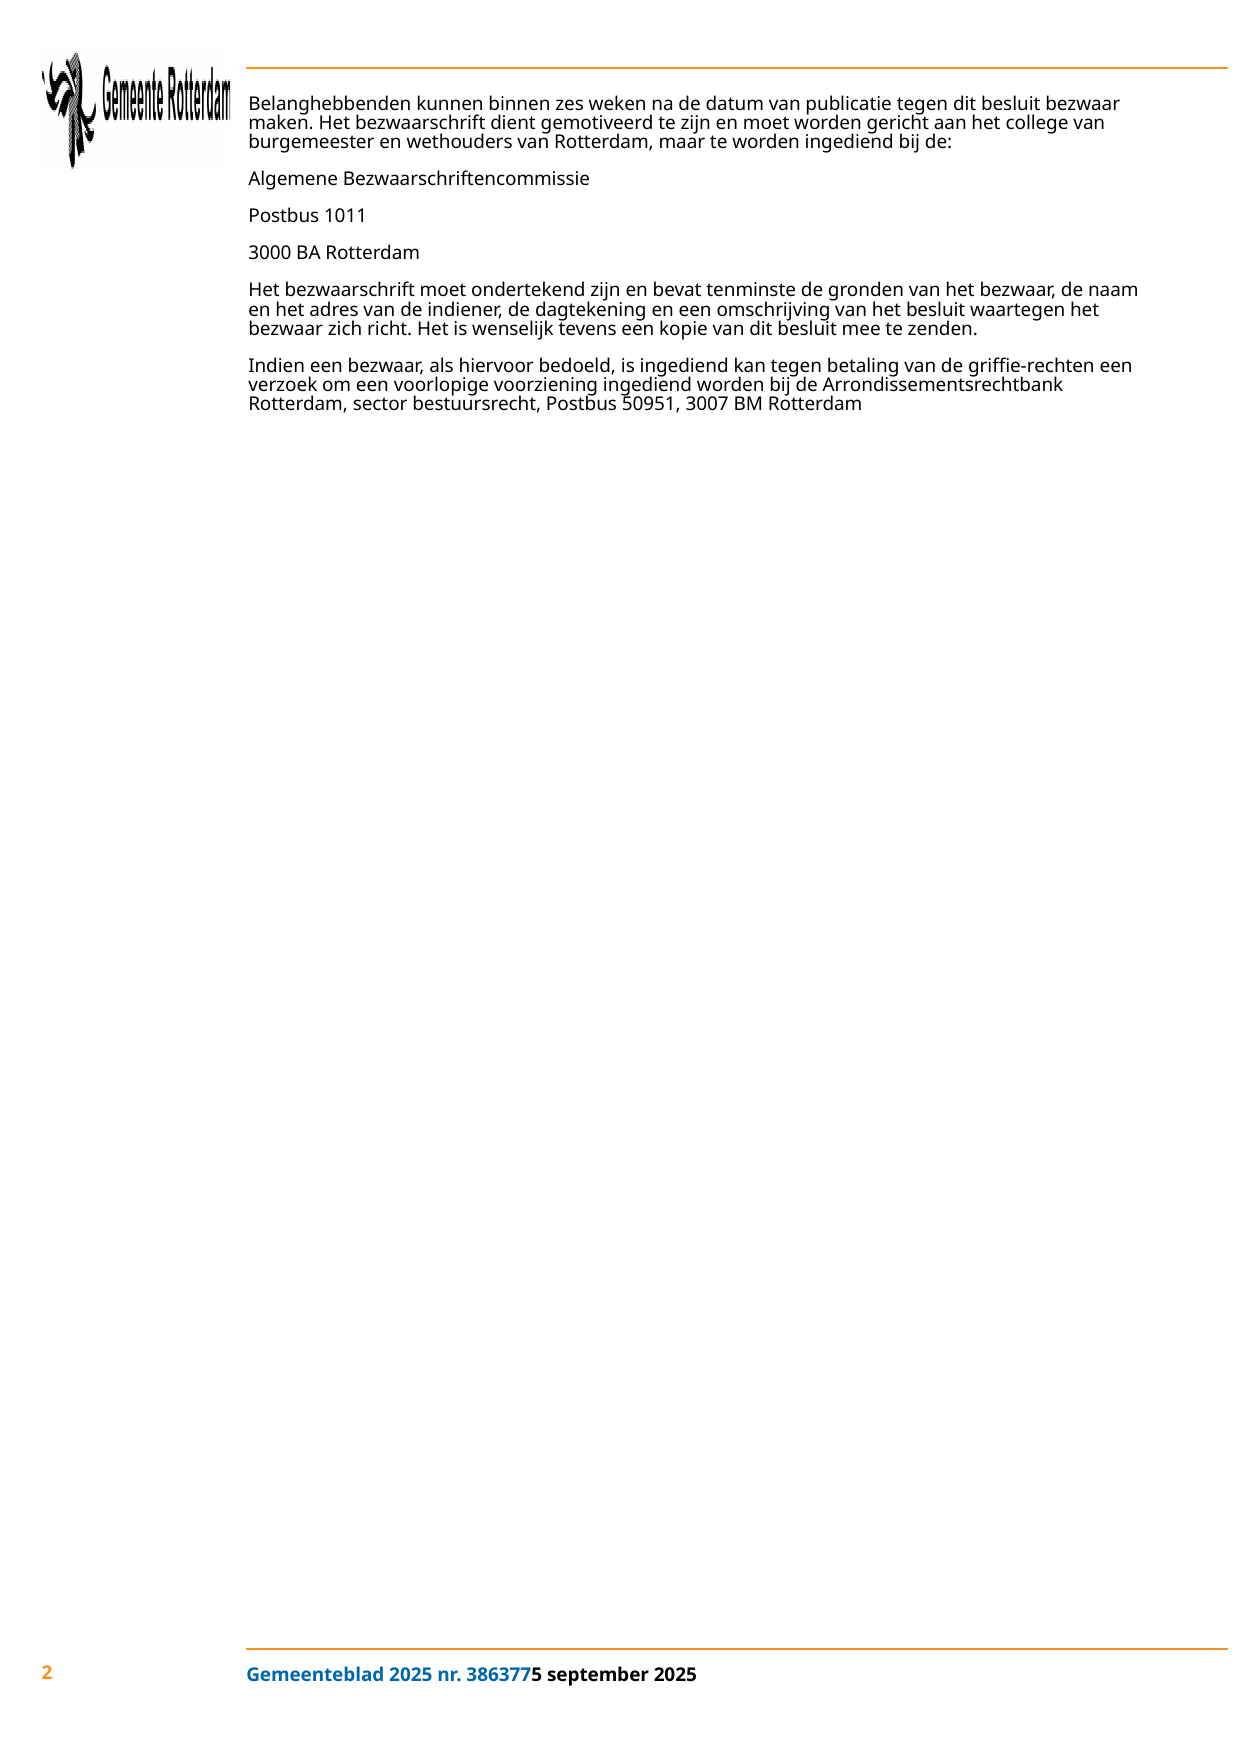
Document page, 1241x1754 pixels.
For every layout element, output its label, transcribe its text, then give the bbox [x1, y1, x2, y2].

text Algemene Bezwaarschriftencommissie [248, 170, 1152, 189]
text Het bezwaarschrift moet ondertekend zijn en bevat tenminste de gronden van het bezwaar, de naam en het adres van de indiener, de dagtekening en een omschrijving van het besluit waartegen het bezwaar zich richt. Het is wenselijk tevens een kopie van dit besluit mee te zenden. [248, 281, 1152, 339]
text Belanghebbenden kunnen binnen zes weken na de datum van publicatie tegen dit besluit bezwaar maken. Het bezwaarschrift dient gemotiveerd te zijn en moet worden gericht aan het college van burgemeester en wethouders van Rotterdam, maar te worden ingediend bij de: [248, 95, 1152, 153]
text Indien een bezwaar, als hiervoor bedoeld, is ingediend kan tegen betaling van de griffie-rechten een verzoek om een voorlopige voorziening ingediend worden bij de Arrondissementsrechtbank Rotterdam, sector bestuursrecht, Postbus 50951, 3007 BM Rotterdam [248, 357, 1152, 414]
picture [41, 47, 231, 172]
text 3000 BA Rotterdam [248, 244, 1152, 263]
text Postbus 1011 [248, 207, 1152, 227]
